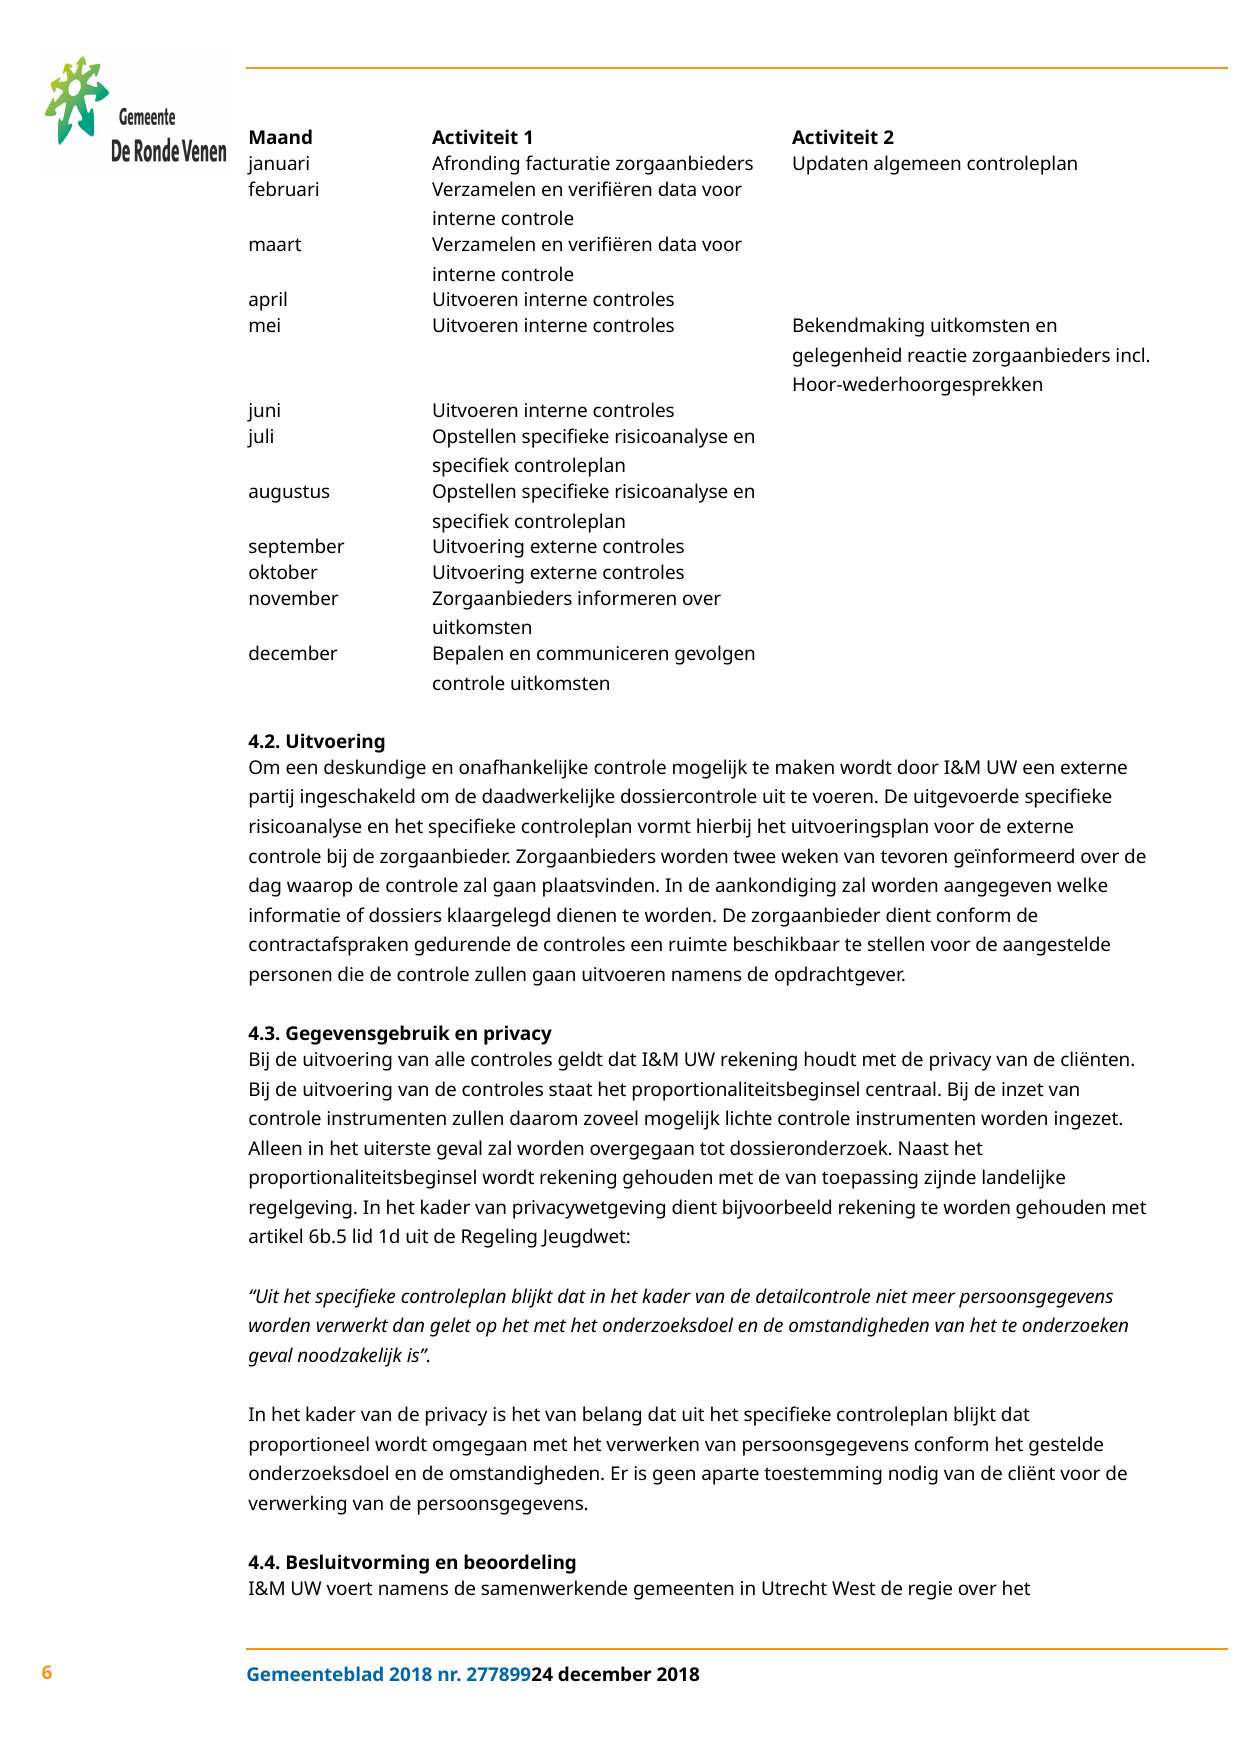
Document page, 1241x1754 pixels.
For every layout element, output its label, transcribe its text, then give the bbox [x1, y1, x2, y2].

table_cell [792, 397, 1152, 423]
table_cell Zorgaanbieders informeren over uitkomsten [432, 585, 792, 640]
table_header Maand [248, 125, 432, 150]
table_cell juni [248, 397, 432, 423]
text In het kader van de privacy is het van belang dat uit het specifieke controleplan blijkt dat proportioneel wordt omgegaan met het verwerken van persoonsgegevens conform het gestelde onderzoeksdoel en de omstandigheden. Er is geen aparte toestemming nodig van de cliënt voor de verwerking van de persoonsgegevens. [248, 1401, 1152, 1516]
table_cell Verzamelen en verifiëren data voor interne controle [432, 231, 792, 287]
table_cell [792, 559, 1152, 585]
table_cell december [248, 640, 432, 696]
table_cell Uitvoering externe controles [432, 559, 792, 585]
table_cell februari [248, 176, 432, 231]
table_cell [792, 534, 1152, 559]
table_cell Bekendmaking uitkomsten en gelegenheid reactie zorgaanbieders incl. Hoor-wederhoorgesprekken [792, 312, 1152, 397]
table_cell augustus [248, 478, 432, 533]
text Om een deskundige en onafhankelijke controle mogelijk te maken wordt door I&M UW een externe partij ingeschakeld om de daadwerkelijke dossiercontrole uit te voeren. De uitgevoerde specifieke risicoanalyse en het specifieke controleplan vormt hierbij het uitvoeringsplan voor de externe controle bij de zorgaanbieder. Zorgaanbieders worden twee weken van tevoren geïnformeerd over de dag waarop de controle zal gaan plaatsvinden. In de aankondiging zal worden aangegeven welke informatie of dossiers klaargelegd dienen te worden. De zorgaanbieder dient conform de contractafspraken gedurende de controles een ruimte beschikbaar te stellen voor de aangestelde personen die de controle zullen gaan uitvoeren namens de opdrachtgever. [248, 754, 1152, 987]
table_cell Afronding facturatie zorgaanbieders [432, 150, 792, 176]
text I&M UW voert namens de samenwerkende gemeenten in Utrecht West de regie over het [248, 1575, 1152, 1601]
table_cell Opstellen specifieke risicoanalyse en specifiek controleplan [432, 478, 792, 533]
table_cell Updaten algemeen controleplan [792, 150, 1152, 176]
text “Uit het specifieke controleplan blijkt dat in het kader van de detailcontrole niet meer persoonsgegevens worden verwerkt dan gelet op het met het onderzoeksdoel en de omstandigheden van het te onderzoeken geval noodzakelijk is”. [248, 1283, 1152, 1368]
table_cell [792, 478, 1152, 533]
text Bij de uitvoering van alle controles geldt dat I&M UW rekening houdt met de privacy van de cliënten. Bij de uitvoering van de controles staat het proportionaliteitsbeginsel centraal. Bij de inzet van controle instrumenten zullen daarom zoveel mogelijk lichte controle instrumenten worden ingezet. Alleen in het uiterste geval zal worden overgegaan tot dossieronderzoek. Naast het proportionaliteitsbeginsel wordt rekening gehouden met de van toepassing zijnde landelijke regelgeving. In het kader van privacywetgeving dient bijvoorbeeld rekening te worden gehouden met artikel 6b.5 lid 1d uit de Regeling Jeugdwet: [248, 1046, 1152, 1249]
table_header Activiteit 2 [792, 125, 1152, 150]
table_cell Uitvoeren interne controles [432, 312, 792, 397]
table_cell Uitvoering externe controles [432, 534, 792, 559]
table_cell [792, 231, 1152, 287]
table_cell [792, 423, 1152, 478]
table_cell Bepalen en communiceren gevolgen controle uitkomsten [432, 640, 792, 696]
table_cell november [248, 585, 432, 640]
table_cell [792, 640, 1152, 696]
table_cell [792, 585, 1152, 640]
table_cell juli [248, 423, 432, 478]
table_cell [792, 287, 1152, 312]
table_cell mei [248, 312, 432, 397]
text 4.4. Besluitvorming en beoordeling [248, 1549, 1152, 1575]
table_cell Uitvoeren interne controles [432, 397, 792, 423]
table_header Activiteit 1 [432, 125, 792, 150]
text 4.2. Uitvoering [248, 728, 1152, 754]
table_cell Verzamelen en verifiëren data voor interne controle [432, 176, 792, 231]
table_cell april [248, 287, 432, 312]
table_cell oktober [248, 559, 432, 585]
table_cell maart [248, 231, 432, 287]
table_cell Opstellen specifieke risicoanalyse en specifiek controleplan [432, 423, 792, 478]
text 4.3. Gegevensgebruik en privacy [248, 1020, 1152, 1046]
table_cell [792, 176, 1152, 231]
picture [41, 47, 231, 172]
table_cell Uitvoeren interne controles [432, 287, 792, 312]
table_cell januari [248, 150, 432, 176]
table_cell september [248, 534, 432, 559]
